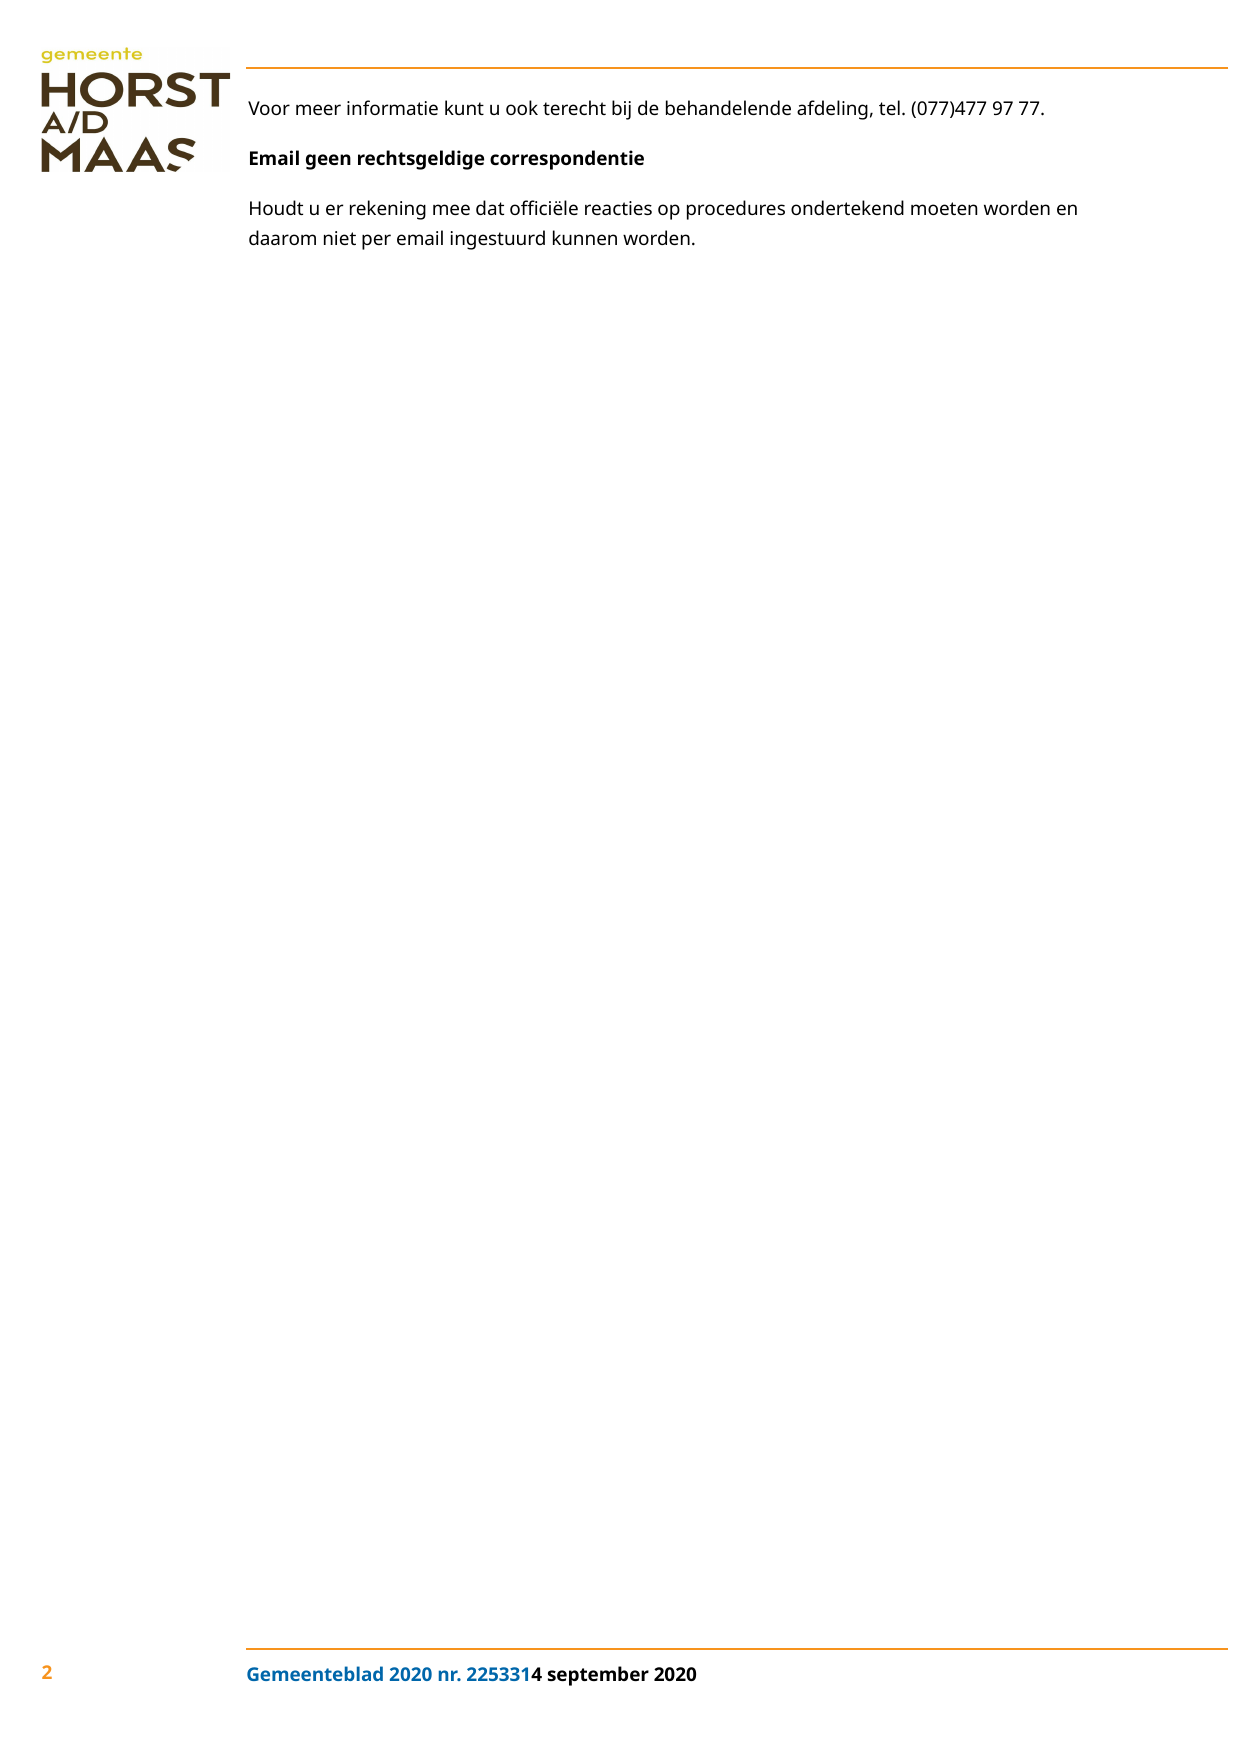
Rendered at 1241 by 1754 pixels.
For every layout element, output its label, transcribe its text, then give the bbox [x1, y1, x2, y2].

picture [41, 47, 231, 172]
text Houdt u er rekening mee dat officiële reacties op procedures ondertekend moeten worden en daarom niet per email ingestuurd kunnen worden. [248, 196, 1152, 251]
text Email geen rechtsgeldige correspondentie [248, 145, 1152, 171]
text Voor meer informatie kunt u ook terecht bij de behandelende afdeling, tel. (077)477 97 77. [248, 95, 1152, 121]
